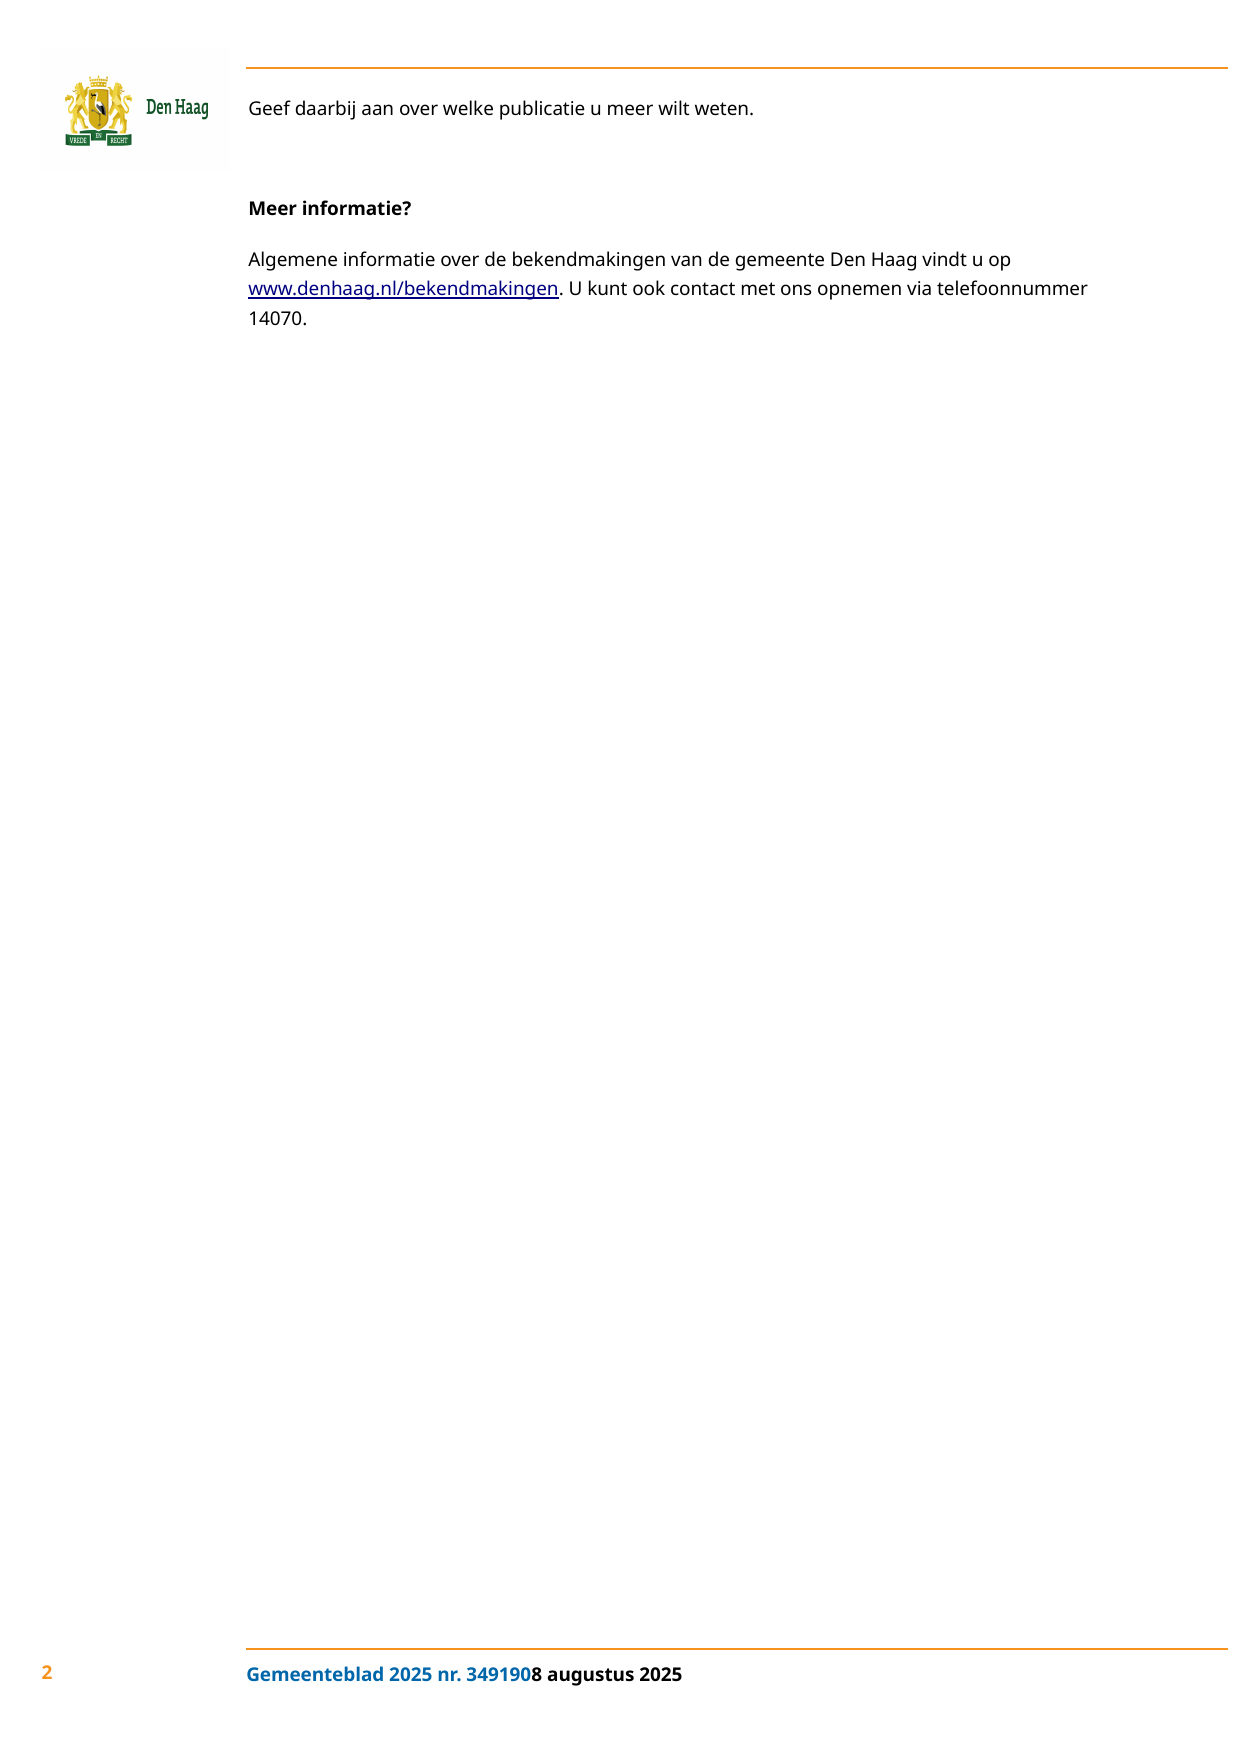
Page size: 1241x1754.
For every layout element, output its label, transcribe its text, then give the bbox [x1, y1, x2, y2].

text Algemene informatie over de bekendmakingen van de gemeente Den Haag vindt u op www.denhaag.nl/bekendmakingen. U kunt ook contact met ons opnemen via telefoonnummer 14070. [248, 246, 1152, 331]
picture [41, 47, 231, 172]
text Meer informatie? [248, 196, 1152, 221]
text Geef daarbij aan over welke publicatie u meer wilt weten. [248, 95, 1152, 121]
